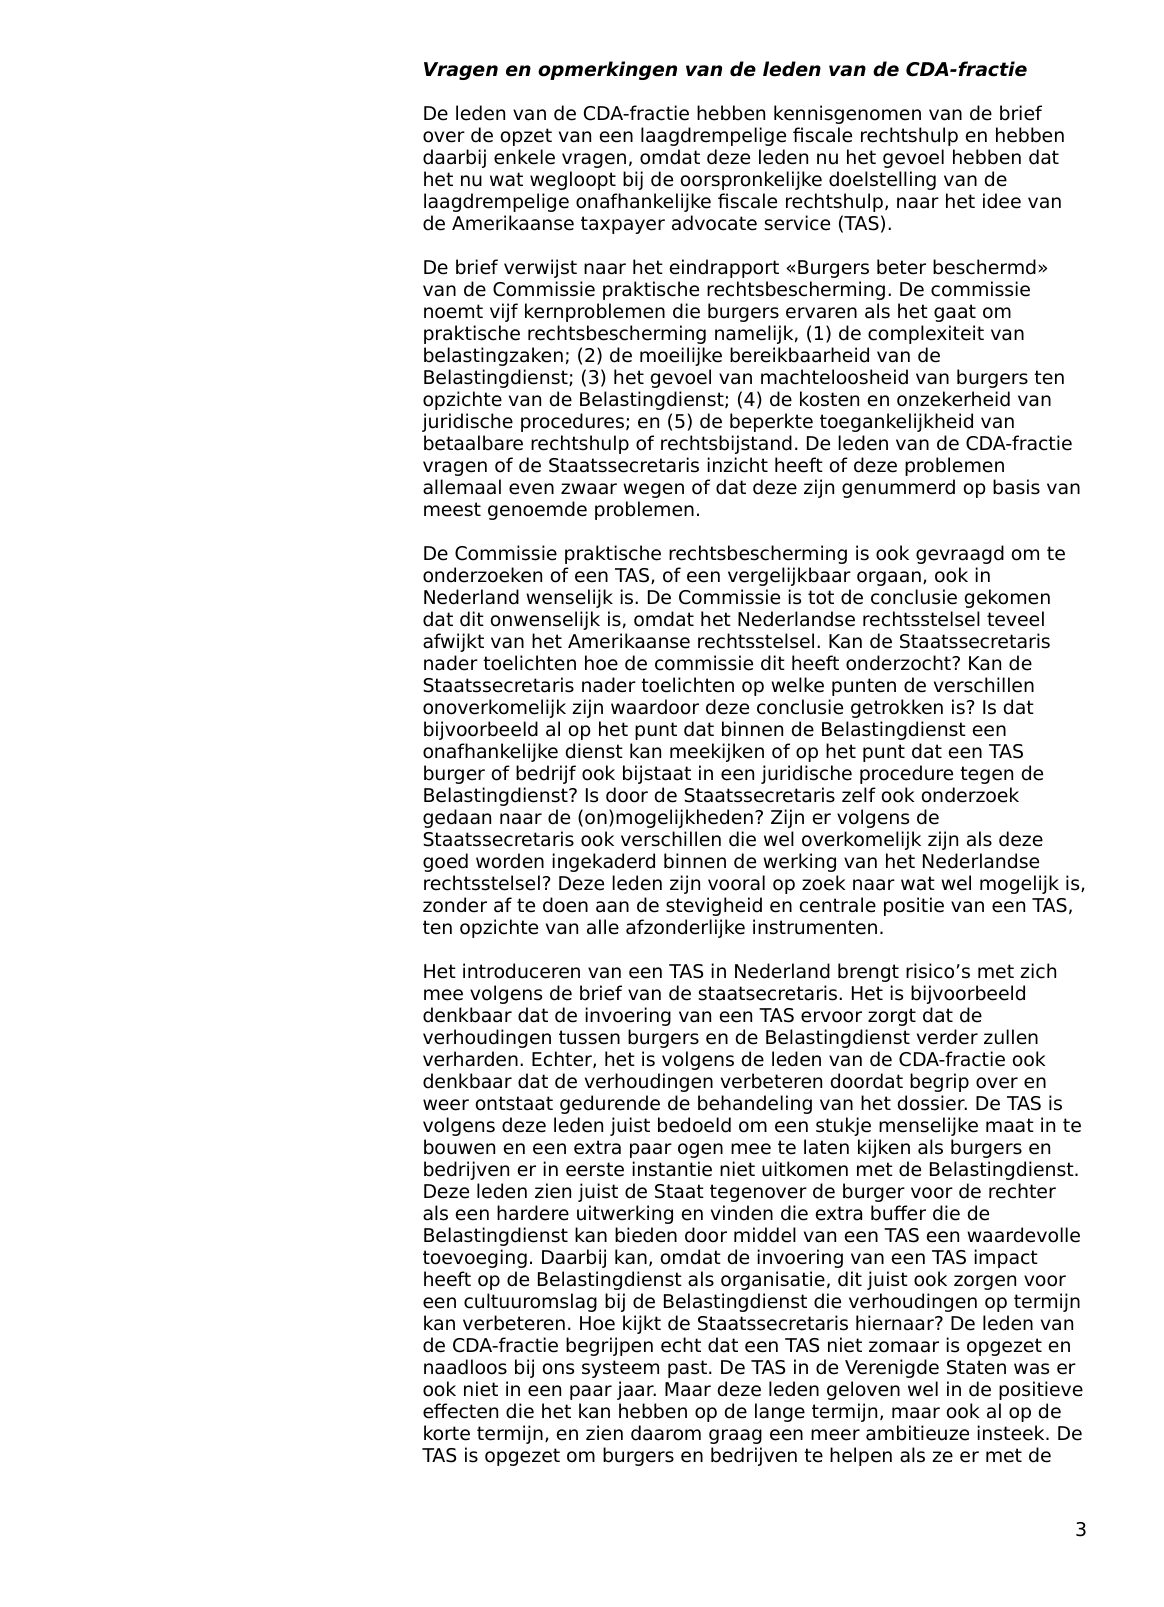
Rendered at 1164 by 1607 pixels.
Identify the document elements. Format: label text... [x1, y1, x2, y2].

text De leden van de CDA-fractie hebben kennisgenomen van de brief over de opzet van een laagdrempelige fiscale rechtshulp en hebben daarbij enkele vragen, omdat deze leden nu het gevoel hebben dat het nu wat wegloopt bij de oorspronkelijke doelstelling van de laagdrempelige onafhankelijke fiscale rechtshulp, naar het idee van de Amerikaanse taxpayer advocate service (TAS). [422, 103, 1087, 235]
text De brief verwijst naar het eindrapport «Burgers beter beschermd» van de Commissie praktische rechtsbescherming. De commissie noemt vijf kernproblemen die burgers ervaren als het gaat om praktische rechtsbescherming namelijk, (1) de complexiteit van belastingzaken; (2) de moeilijke bereikbaarheid van de Belastingdienst; (3) het gevoel van machteloosheid van burgers ten opzichte van de Belastingdienst; (4) de kosten en onzekerheid van juridische procedures; en (5) de beperkte toegankelijkheid van betaalbare rechtshulp of rechtsbijstand. De leden van de CDA-fractie vragen of de Staatssecretaris inzicht heeft of deze problemen allemaal even zwaar wegen of dat deze zijn genummerd op basis van meest genoemde problemen. [422, 257, 1087, 521]
subtitle Vragen en opmerkingen van de leden van de CDA-fractie [422, 59, 1087, 81]
text Het introduceren van een TAS in Nederland brengt risico’s met zich mee volgens de brief van de staatsecretaris. Het is bijvoorbeeld denkbaar dat de invoering van een TAS ervoor zorgt dat de verhoudingen tussen burgers en de Belastingdienst verder zullen verharden. Echter, het is volgens de leden van de CDA-fractie ook denkbaar dat de verhoudingen verbeteren doordat begrip over en weer ontstaat gedurende de behandeling van het dossier. De TAS is volgens deze leden juist bedoeld om een stukje menselijke maat in te bouwen en een extra paar ogen mee te laten kijken als burgers en bedrijven er in eerste instantie niet uitkomen met de Belastingdienst. Deze leden zien juist de Staat tegenover de burger voor de rechter als een hardere uitwerking en vinden die extra buffer die de Belastingdienst kan bieden door middel van een TAS een waardevolle toevoeging. Daarbij kan, omdat de invoering van een TAS impact heeft op de Belastingdienst als organisatie, dit juist ook zorgen voor een cultuuromslag bij de Belastingdienst die verhoudingen op termijn kan verbeteren. Hoe kijkt de Staatssecretaris hiernaar? De leden van de CDA-fractie begrijpen echt dat een TAS niet zomaar is opgezet en naadloos bij ons systeem past. De TAS in de Verenigde Staten was er ook niet in een paar jaar. Maar deze leden geloven wel in de positieve effecten die het kan hebben op de lange termijn, maar ook al op de korte termijn, en zien daarom graag een meer ambitieuze insteek. De TAS is opgezet om burgers en bedrijven te helpen als ze er met de [422, 961, 1087, 1467]
text De Commissie praktische rechtsbescherming is ook gevraagd om te onderzoeken of een TAS, of een vergelijkbaar orgaan, ook in Nederland wenselijk is. De Commissie is tot de conclusie gekomen dat dit onwenselijk is, omdat het Nederlandse rechtsstelsel teveel afwijkt van het Amerikaanse rechtsstelsel. Kan de Staatssecretaris nader toelichten hoe de commissie dit heeft onderzocht? Kan de Staatssecretaris nader toelichten op welke punten de verschillen onoverkomelijk zijn waardoor deze conclusie getrokken is? Is dat bijvoorbeeld al op het punt dat binnen de Belastingdienst een onafhankelijke dienst kan meekijken of op het punt dat een TAS burger of bedrijf ook bijstaat in een juridische procedure tegen de Belastingdienst? Is door de Staatssecretaris zelf ook onderzoek gedaan naar de (on)mogelijkheden? Zijn er volgens de Staatssecretaris ook verschillen die wel overkomelijk zijn als deze goed worden ingekaderd binnen de werking van het Nederlandse rechtsstelsel? Deze leden zijn vooral op zoek naar wat wel mogelijk is, zonder af te doen aan de stevigheid en centrale positie van een TAS, ten opzichte van alle afzonderlijke instrumenten. [422, 543, 1087, 939]
